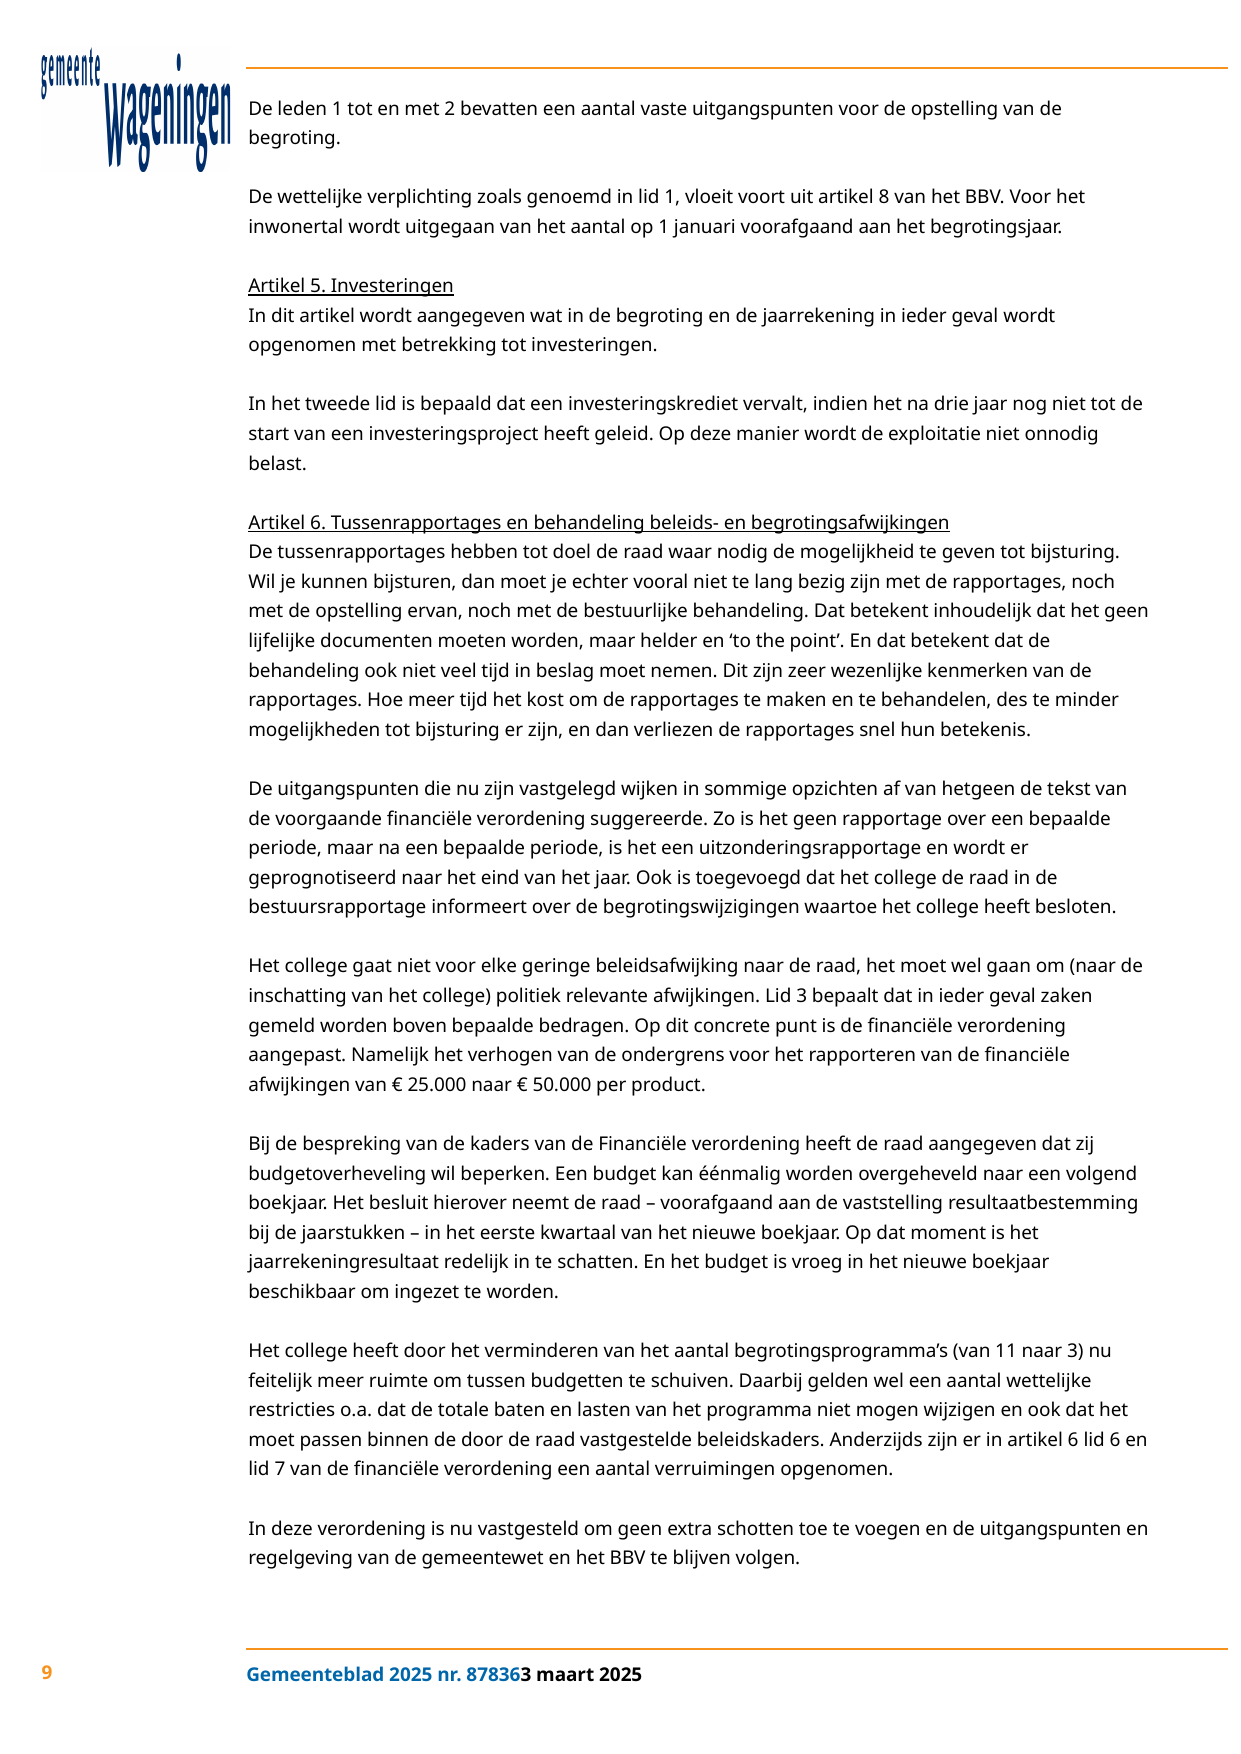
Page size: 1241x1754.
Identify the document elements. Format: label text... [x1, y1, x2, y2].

text Bij de bespreking van de kaders van de Financiële verordening heeft de raad aangegeven dat zij budgetoverheveling wil beperken. Een budget kan éénmalig worden overgeheveld naar een volgend boekjaar. Het besluit hierover neemt de raad – voorafgaand aan de vaststelling resultaatbestemming bij de jaarstukken – in het eerste kwartaal van het nieuwe boekjaar. Op dat moment is het jaarrekeningresultaat redelijk in te schatten. En het budget is vroeg in het nieuwe boekjaar beschikbaar om ingezet te worden. [248, 1130, 1152, 1304]
text Artikel 5. Investeringen [248, 272, 1152, 298]
text Het college heeft door het verminderen van het aantal begrotingsprogramma’s (van 11 naar 3) nu feitelijk meer ruimte om tussen budgetten te schuiven. Daarbij gelden wel een aantal wettelijke restricties o.a. dat de totale baten en lasten van het programma niet mogen wijzigen en ook dat het moet passen binnen de door de raad vastgestelde beleidskaders. Anderzijds zijn er in artikel 6 lid 6 en lid 7 van de financiële verordening een aantal verruimingen opgenomen. [248, 1337, 1152, 1481]
text De leden 1 tot en met 2 bevatten een aantal vaste uitgangspunten voor de opstelling van de begroting. [248, 95, 1152, 150]
text Artikel 6. Tussenrapportages en behandeling beleids- en begrotingsafwijkingen [248, 509, 1152, 535]
text Het college gaat niet voor elke geringe beleidsafwijking naar de raad, het moet wel gaan om (naar de inschatting van het college) politiek relevante afwijkingen. Lid 3 bepaalt dat in ieder geval zaken gemeld worden boven bepaalde bedragen. Op dit concrete punt is de financiële verordening aangepast. Namelijk het verhogen van de ondergrens voor het rapporteren van de financiële afwijkingen van € 25.000 naar € 50.000 per product. [248, 953, 1152, 1097]
text De wettelijke verplichting zoals genoemd in lid 1, vloeit voort uit artikel 8 van het BBV. Voor het inwonertal wordt uitgegaan van het aantal op 1 januari voorafgaand aan het begrotingsjaar. [248, 183, 1152, 239]
text In deze verordening is nu vastgesteld om geen extra schotten toe te voegen en de uitgangspunten en regelgeving van de gemeentewet en het BBV te blijven volgen. [248, 1515, 1152, 1570]
text In dit artikel wordt aangegeven wat in de begroting en de jaarrekening in ieder geval wordt opgenomen met betrekking tot investeringen. [248, 302, 1152, 357]
text De uitgangspunten die nu zijn vastgelegd wijken in sommige opzichten af van hetgeen de tekst van de voorgaande financiële verordening suggereerde. Zo is het geen rapportage over een bepaalde periode, maar na een bepaalde periode, is het een uitzonderingsrapportage en wordt er geprognotiseerd naar het eind van het jaar. Ook is toegevoegd dat het college de raad in de bestuursrapportage informeert over de begrotingswijzigingen waartoe het college heeft besloten. [248, 775, 1152, 919]
picture [41, 47, 231, 172]
text In het tweede lid is bepaald dat een investeringskrediet vervalt, indien het na drie jaar nog niet tot de start van een investeringsproject heeft geleid. Op deze manier wordt de exploitatie niet onnodig belast. [248, 391, 1152, 476]
text De tussenrapportages hebben tot doel de raad waar nodig de mogelijkheid te geven tot bijsturing. Wil je kunnen bijsturen, dan moet je echter vooral niet te lang bezig zijn met de rapportages, noch met de opstelling ervan, noch met de bestuurlijke behandeling. Dat betekent inhoudelijk dat het geen lijfelijke documenten moeten worden, maar helder en ‘to the point’. En dat betekent dat de behandeling ook niet veel tijd in beslag moet nemen. Dit zijn zeer wezenlijke kenmerken van de rapportages. Hoe meer tijd het kost om de rapportages te maken en te behandelen, des te minder mogelijkheden tot bijsturing er zijn, en dan verliezen de rapportages snel hun betekenis. [248, 538, 1152, 742]
